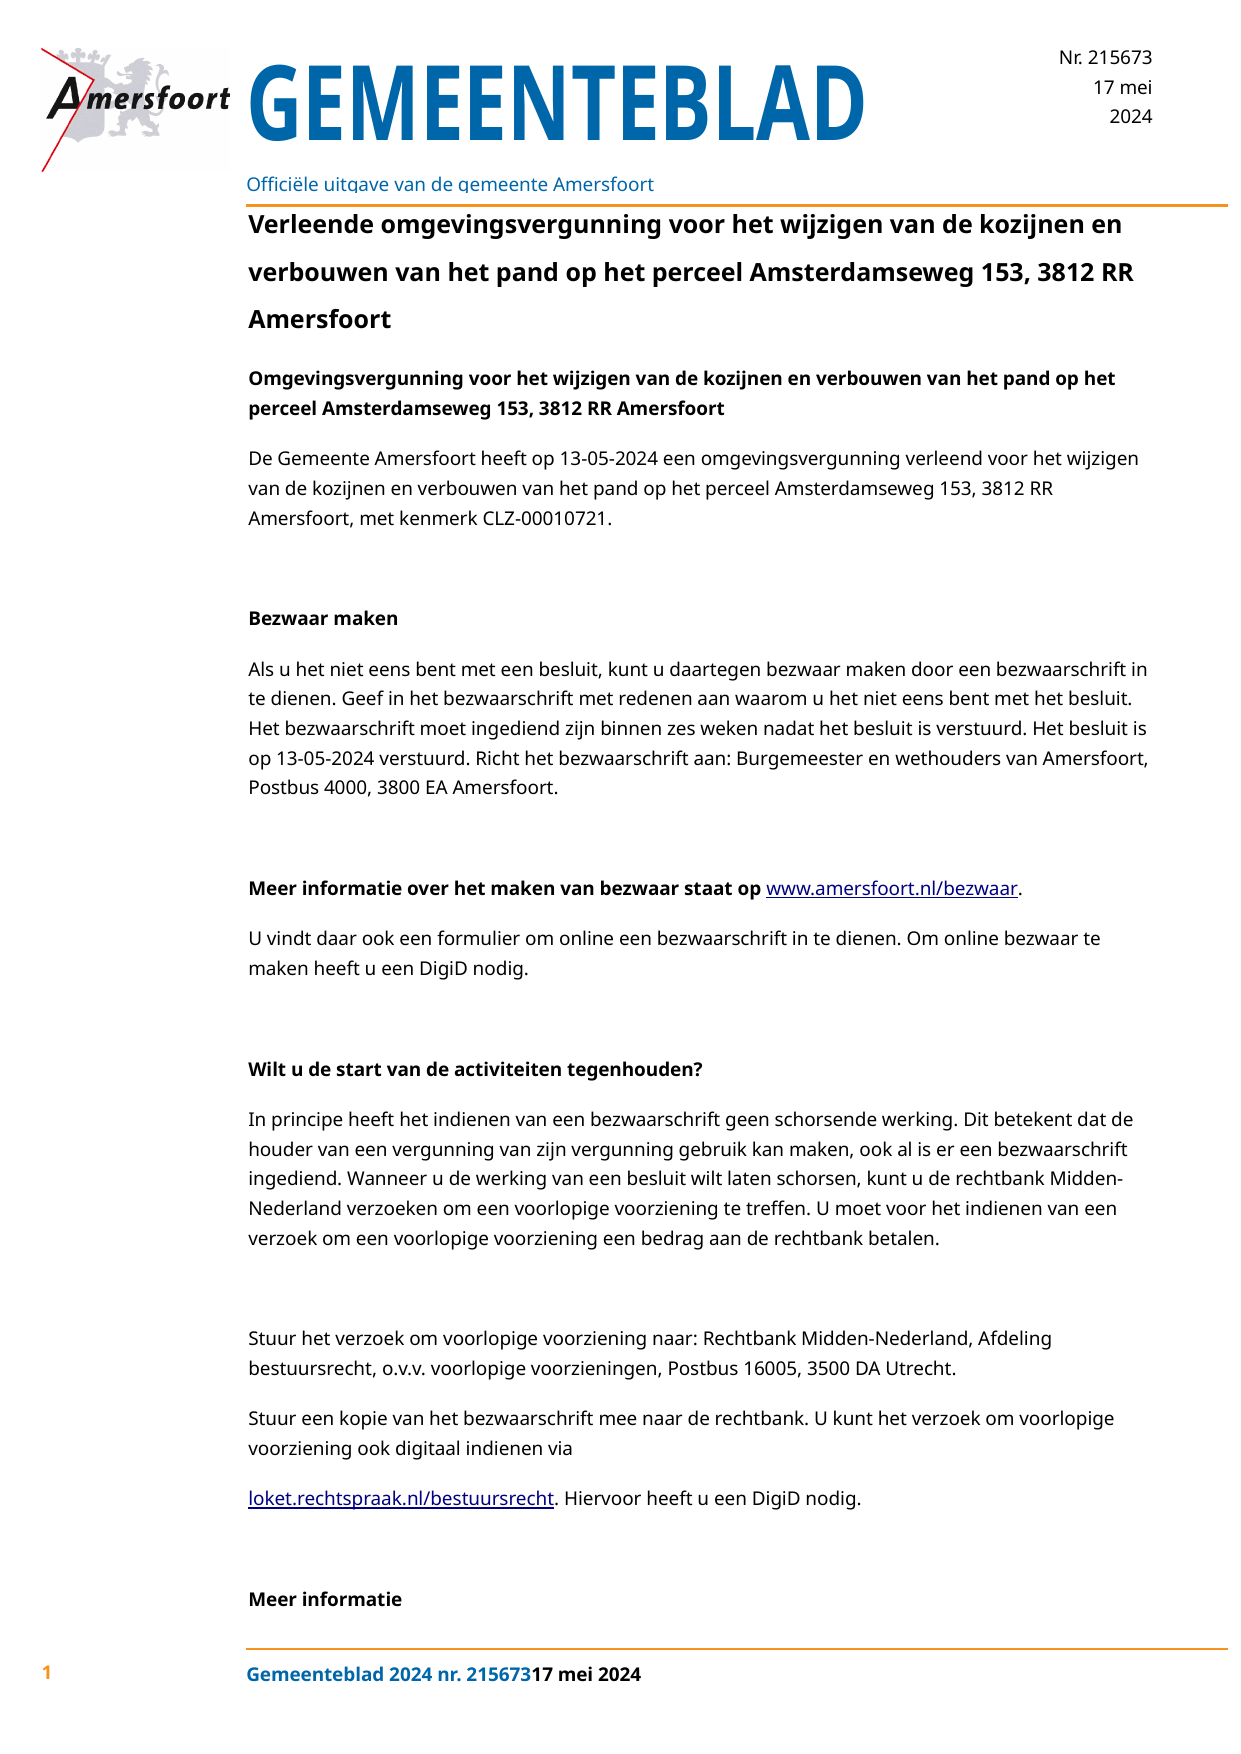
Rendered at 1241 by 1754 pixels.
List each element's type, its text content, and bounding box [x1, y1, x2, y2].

text Omgevingsvergunning voor het wijzigen van de kozijnen en verbouwen van het pand op het perceel Amsterdamseweg 153, 3812 RR Amersfoort [248, 366, 1152, 421]
text Stuur het verzoek om voorlopige voorziening naar: Rechtbank Midden-Nederland, Afdeling bestuursrecht, o.v.v. voorlopige voorzieningen, Postbus 16005, 3500 DA Utrecht. [248, 1326, 1152, 1381]
text Wilt u de start van de activiteiten tegenhouden? [248, 1056, 1152, 1082]
text In principe heeft het indienen van een bezwaarschrift geen schorsende werking. Dit betekent dat de houder van een vergunning van zijn vergunning gebruik kan maken, ook al is er een bezwaarschrift ingediend. Wanneer u de werking van een besluit wilt laten schorsen, kunt u de rechtbank Midden-Nederland verzoeken om een voorlopige voorziening te treffen. U moet voor het indienen van een verzoek om een voorlopige voorziening een bedrag aan de rechtbank betalen. [248, 1106, 1152, 1250]
text Bezwaar maken [248, 606, 1152, 631]
text Meer informatie over het maken van bezwaar staat op www.amersfoort.nl/bezwaar. [248, 875, 1152, 901]
picture [41, 47, 231, 172]
text De Gemeente Amersfoort heeft op 13-05-2024 een omgevingsvergunning verleend voor het wijzigen van de kozijnen en verbouwen van het pand op het perceel Amsterdamseweg 153, 3812 RR Amersfoort, met kenmerk CLZ-00010721. [248, 446, 1152, 530]
text U vindt daar ook een formulier om online een bezwaarschrift in te dienen. Om online bezwaar te maken heeft u een DigiD nodig. [248, 926, 1152, 981]
text Verleende omgevingsvergunning voor het wijzigen van de kozijnen en verbouwen van het pand op het perceel Amsterdamseweg 153, 3812 RR Amersfoort [248, 207, 1152, 336]
text Meer informatie [248, 1586, 1152, 1612]
text Stuur een kopie van het bezwaarschrift mee naar de rechtbank. U kunt het verzoek om voorlopige voorziening ook digitaal indienen via [248, 1406, 1152, 1461]
text loket.rechtspraak.nl/bestuursrecht. Hiervoor heeft u een DigiD nodig. [248, 1486, 1152, 1511]
text Als u het niet eens bent met een besluit, kunt u daartegen bezwaar maken door een bezwaarschrift in te dienen. Geef in het bezwaarschrift met redenen aan waarom u het niet eens bent met het besluit. Het bezwaarschrift moet ingediend zijn binnen zes weken nadat het besluit is verstuurd. Het besluit is op 13-05-2024 verstuurd. Richt het bezwaarschrift aan: Burgemeester en wethouders van Amersfoort, Postbus 4000, 3800 EA Amersfoort. [248, 656, 1152, 800]
